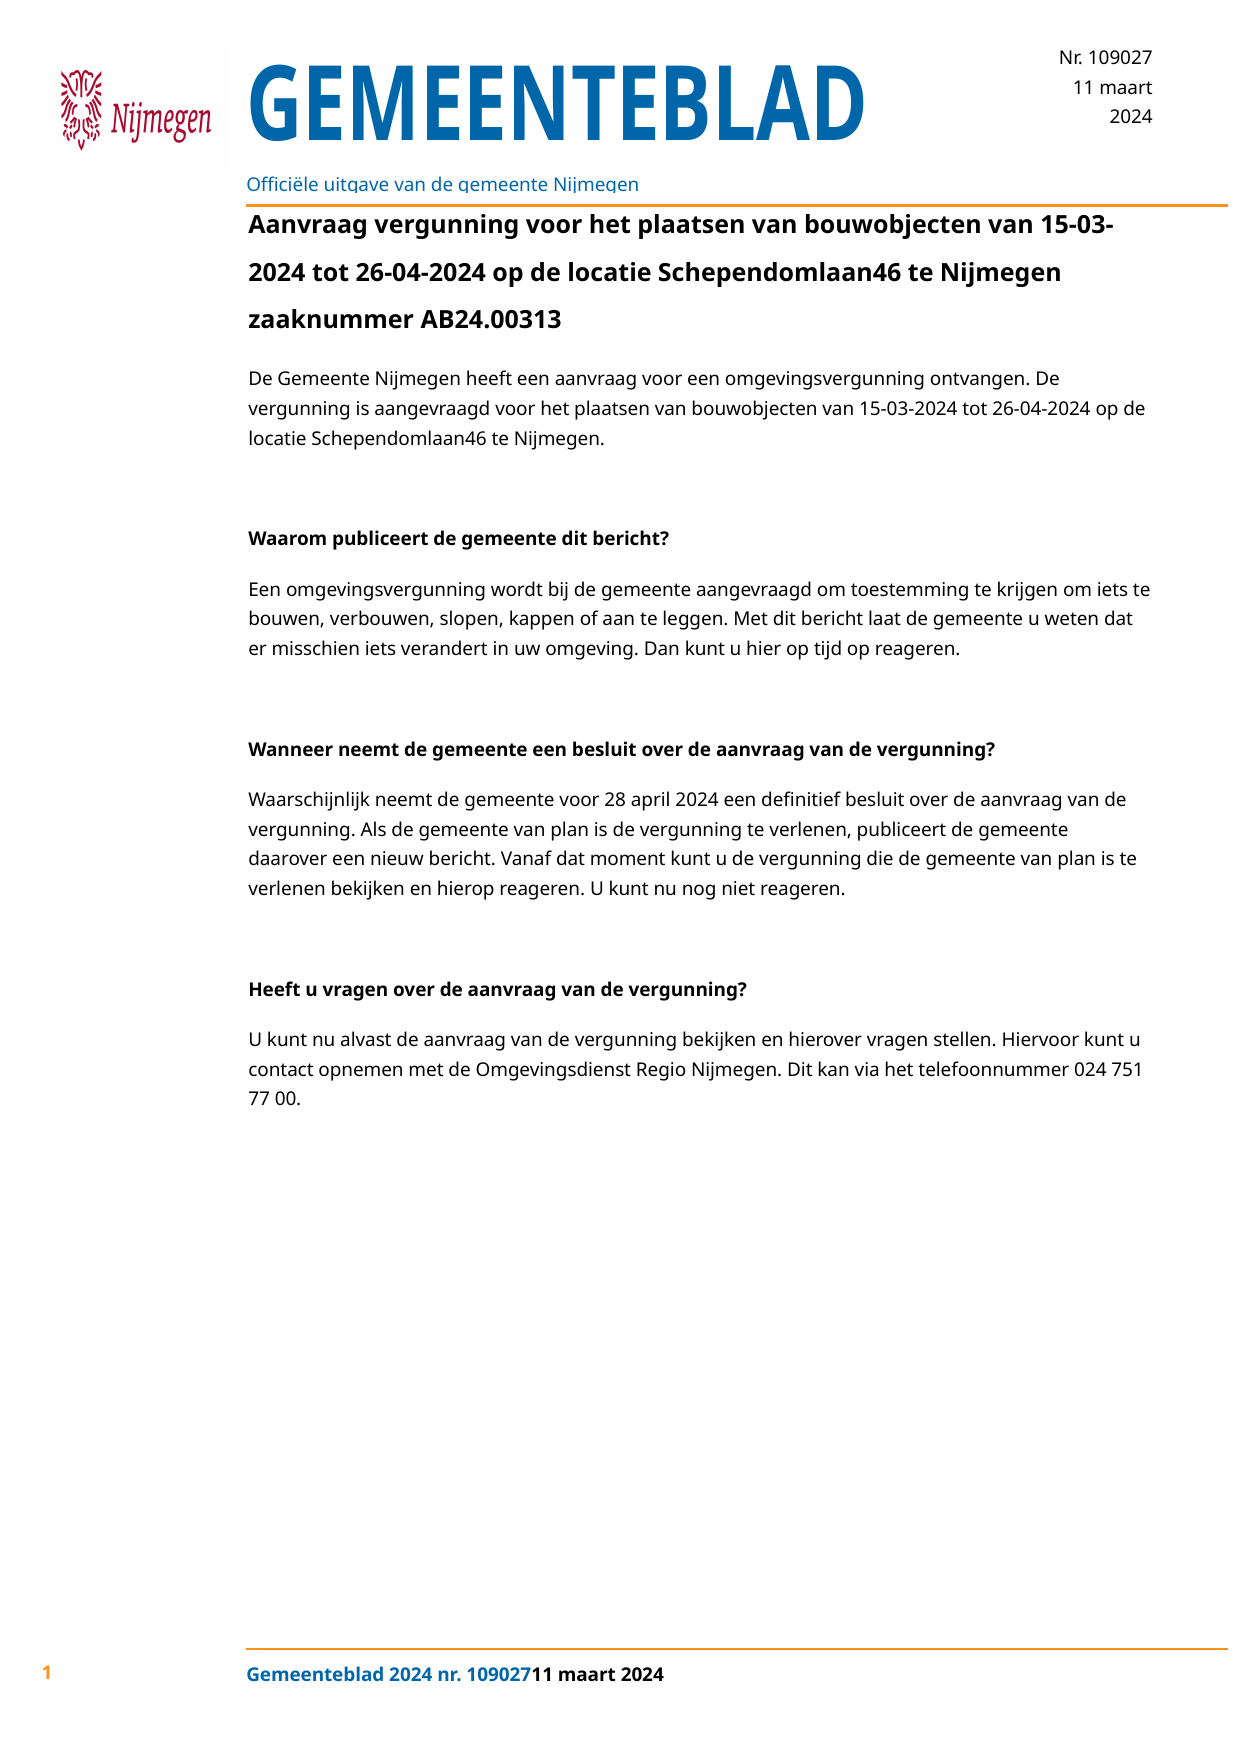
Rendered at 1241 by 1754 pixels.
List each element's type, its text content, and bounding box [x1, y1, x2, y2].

text Wanneer neemt de gemeente een besluit over de aanvraag van de vergunning? [248, 736, 1152, 762]
text De Gemeente Nijmegen heeft een aanvraag voor een omgevingsvergunning ontvangen. De vergunning is aangevraagd voor het plaatsen van bouwobjecten van 15-03-2024 tot 26-04-2024 op de locatie Schependomlaan46 te Nijmegen. [248, 366, 1152, 450]
text Heeft u vragen over de aanvraag van de vergunning? [248, 976, 1152, 1002]
picture [41, 47, 231, 172]
text Waarom publiceert de gemeente dit bericht? [248, 526, 1152, 551]
text Waarschijnlijk neemt de gemeente voor 28 april 2024 een definitief besluit over de aanvraag van de vergunning. Als de gemeente van plan is de vergunning te verlenen, publiceert de gemeente daarover een nieuw bericht. Vanaf dat moment kunt u de vergunning die de gemeente van plan is te verlenen bekijken en hierop reageren. U kunt nu nog niet reageren. [248, 786, 1152, 901]
text Aanvraag vergunning voor het plaatsen van bouwobjecten van 15-03-2024 tot 26-04-2024 op de locatie Schependomlaan46 te Nijmegen zaaknummer AB24.00313 [248, 207, 1152, 336]
text U kunt nu alvast de aanvraag van de vergunning bekijken en hierover vragen stellen. Hiervoor kunt u contact opnemen met de Omgevingsdienst Regio Nijmegen. Dit kan via het telefoonnummer 024 751 77 00. [248, 1026, 1152, 1111]
text Een omgevingsvergunning wordt bij de gemeente aangevraagd om toestemming te krijgen om iets te bouwen, verbouwen, slopen, kappen of aan te leggen. Met dit bericht laat de gemeente u weten dat er misschien iets verandert in uw omgeving. Dan kunt u hier op tijd op reageren. [248, 576, 1152, 661]
